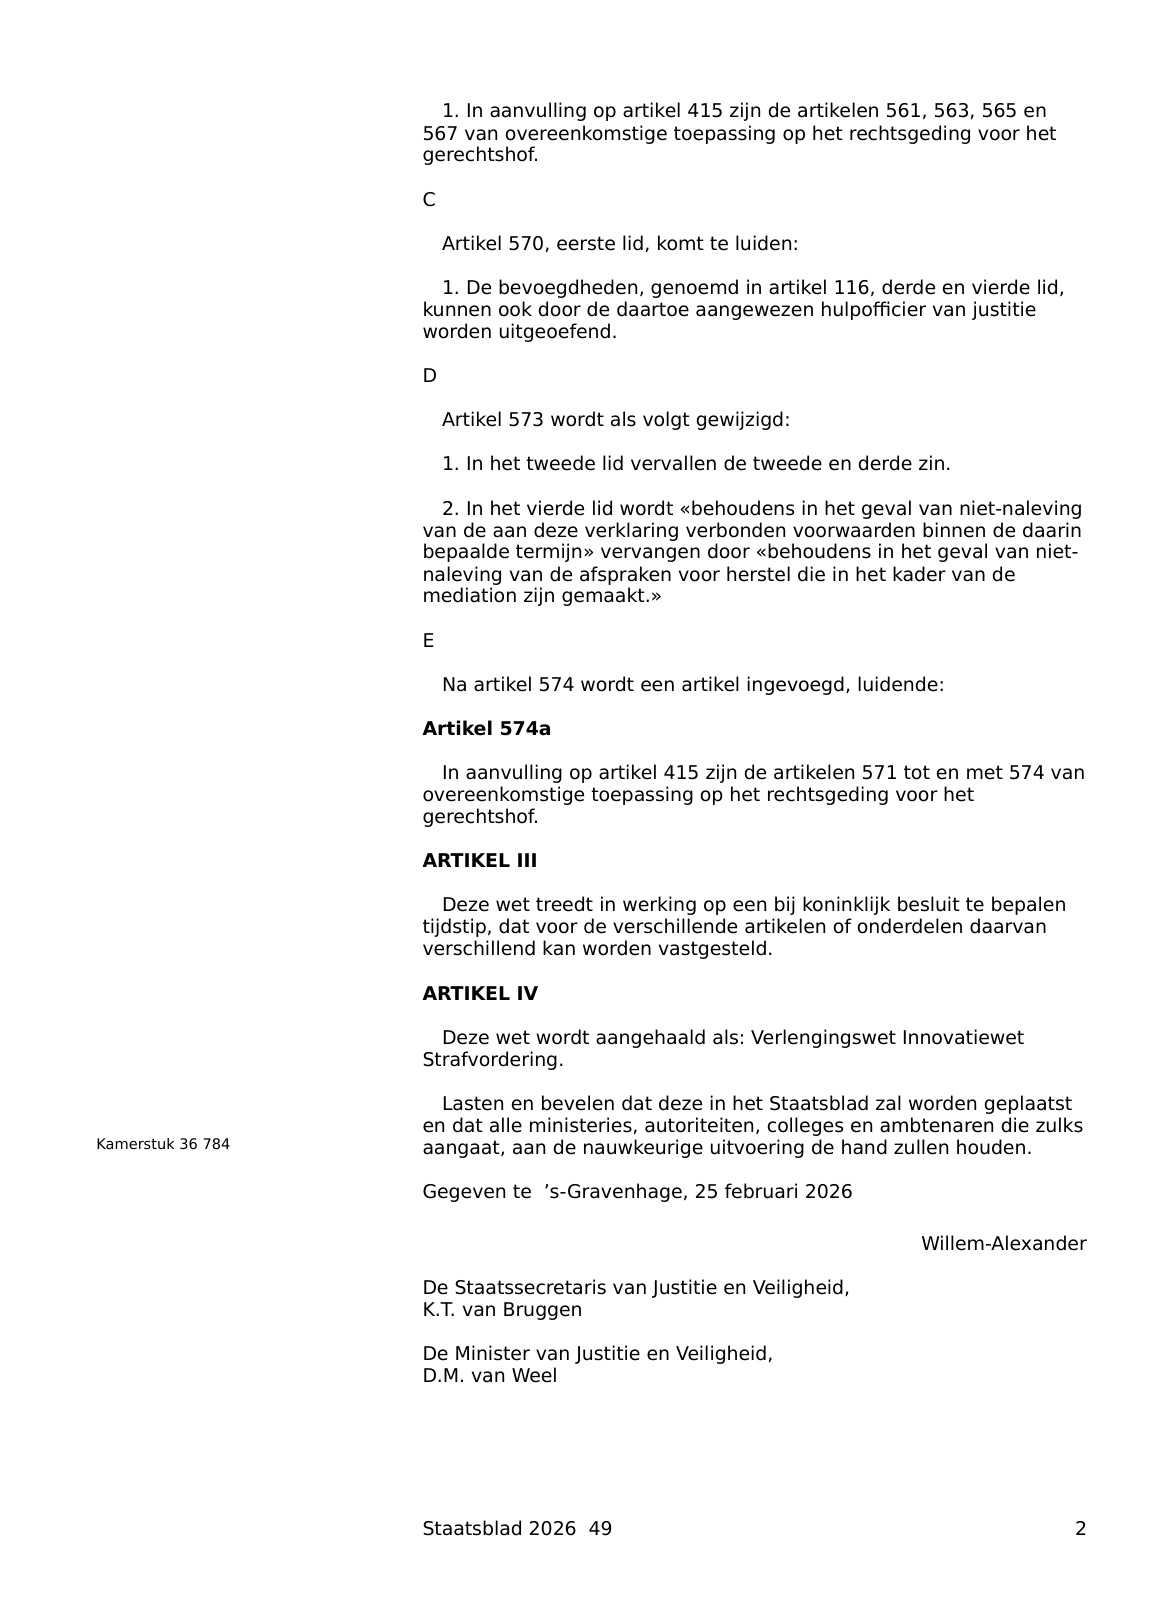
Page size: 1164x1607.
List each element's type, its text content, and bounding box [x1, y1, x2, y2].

text 1. De bevoegdheden, genoemd in artikel 116, derde en vierde lid, kunnen ook door de daartoe aangewezen hulpofficier van justitie worden uitgeoefend. [422, 277, 1087, 343]
text Willem-Alexander [422, 1233, 1087, 1255]
subtitle Artikel 574a [422, 718, 1087, 740]
text De Staatssecretaris van Justitie en Veiligheid, K.T. van Bruggen [422, 1277, 1087, 1321]
subtitle ARTIKEL III [422, 850, 1087, 872]
subtitle ARTIKEL IV [422, 982, 1087, 1004]
text D [422, 365, 1087, 387]
text Deze wet wordt aangehaald als: Verlengingswet Innovatiewet Strafvordering. [422, 1027, 1087, 1071]
text Artikel 573 wordt als volgt gewijzigd: [422, 409, 1087, 431]
text Kamerstuk 36 784 [77, 1136, 396, 1153]
text 1. In aanvulling op artikel 415 zijn de artikelen 561, 563, 565 en 567 van overeenkomstige toepassing op het rechtsgeding voor het gerechtshof. [422, 100, 1087, 166]
text In aanvulling op artikel 415 zijn de artikelen 571 tot en met 574 van overeenkomstige toepassing op het rechtsgeding voor het gerechtshof. [422, 762, 1087, 828]
text Gegeven te ’s-Gravenhage, 25 februari 2026 [422, 1181, 1087, 1203]
text Deze wet treedt in werking op een bij koninklijk besluit te bepalen tijdstip, dat voor de verschillende artikelen of onderdelen daarvan verschillend kan worden vastgesteld. [422, 894, 1087, 960]
text De Minister van Justitie en Veiligheid, D.M. van Weel [422, 1343, 1087, 1387]
text Artikel 570, eerste lid, komt te luiden: [422, 233, 1087, 255]
text 1. In het tweede lid vervallen de tweede en derde zin. [422, 453, 1087, 475]
text C [422, 188, 1087, 211]
text 2. In het vierde lid wordt «behoudens in het geval van niet-naleving van de aan deze verklaring verbonden voorwaarden binnen de daarin bepaalde termijn» vervangen door «behoudens in het geval van niet-naleving van de afspraken voor herstel die in het kader van de mediation zijn gemaakt.» [422, 497, 1087, 607]
text Lasten en bevelen dat deze in het Staatsblad zal worden geplaatst en dat alle ministeries, autoriteiten, colleges en ambtenaren die zulks aangaat, aan de nauwkeurige uitvoering de hand zullen houden. [422, 1093, 1087, 1159]
text Na artikel 574 wordt een artikel ingevoegd, luidende: [422, 674, 1087, 696]
text E [422, 629, 1087, 652]
